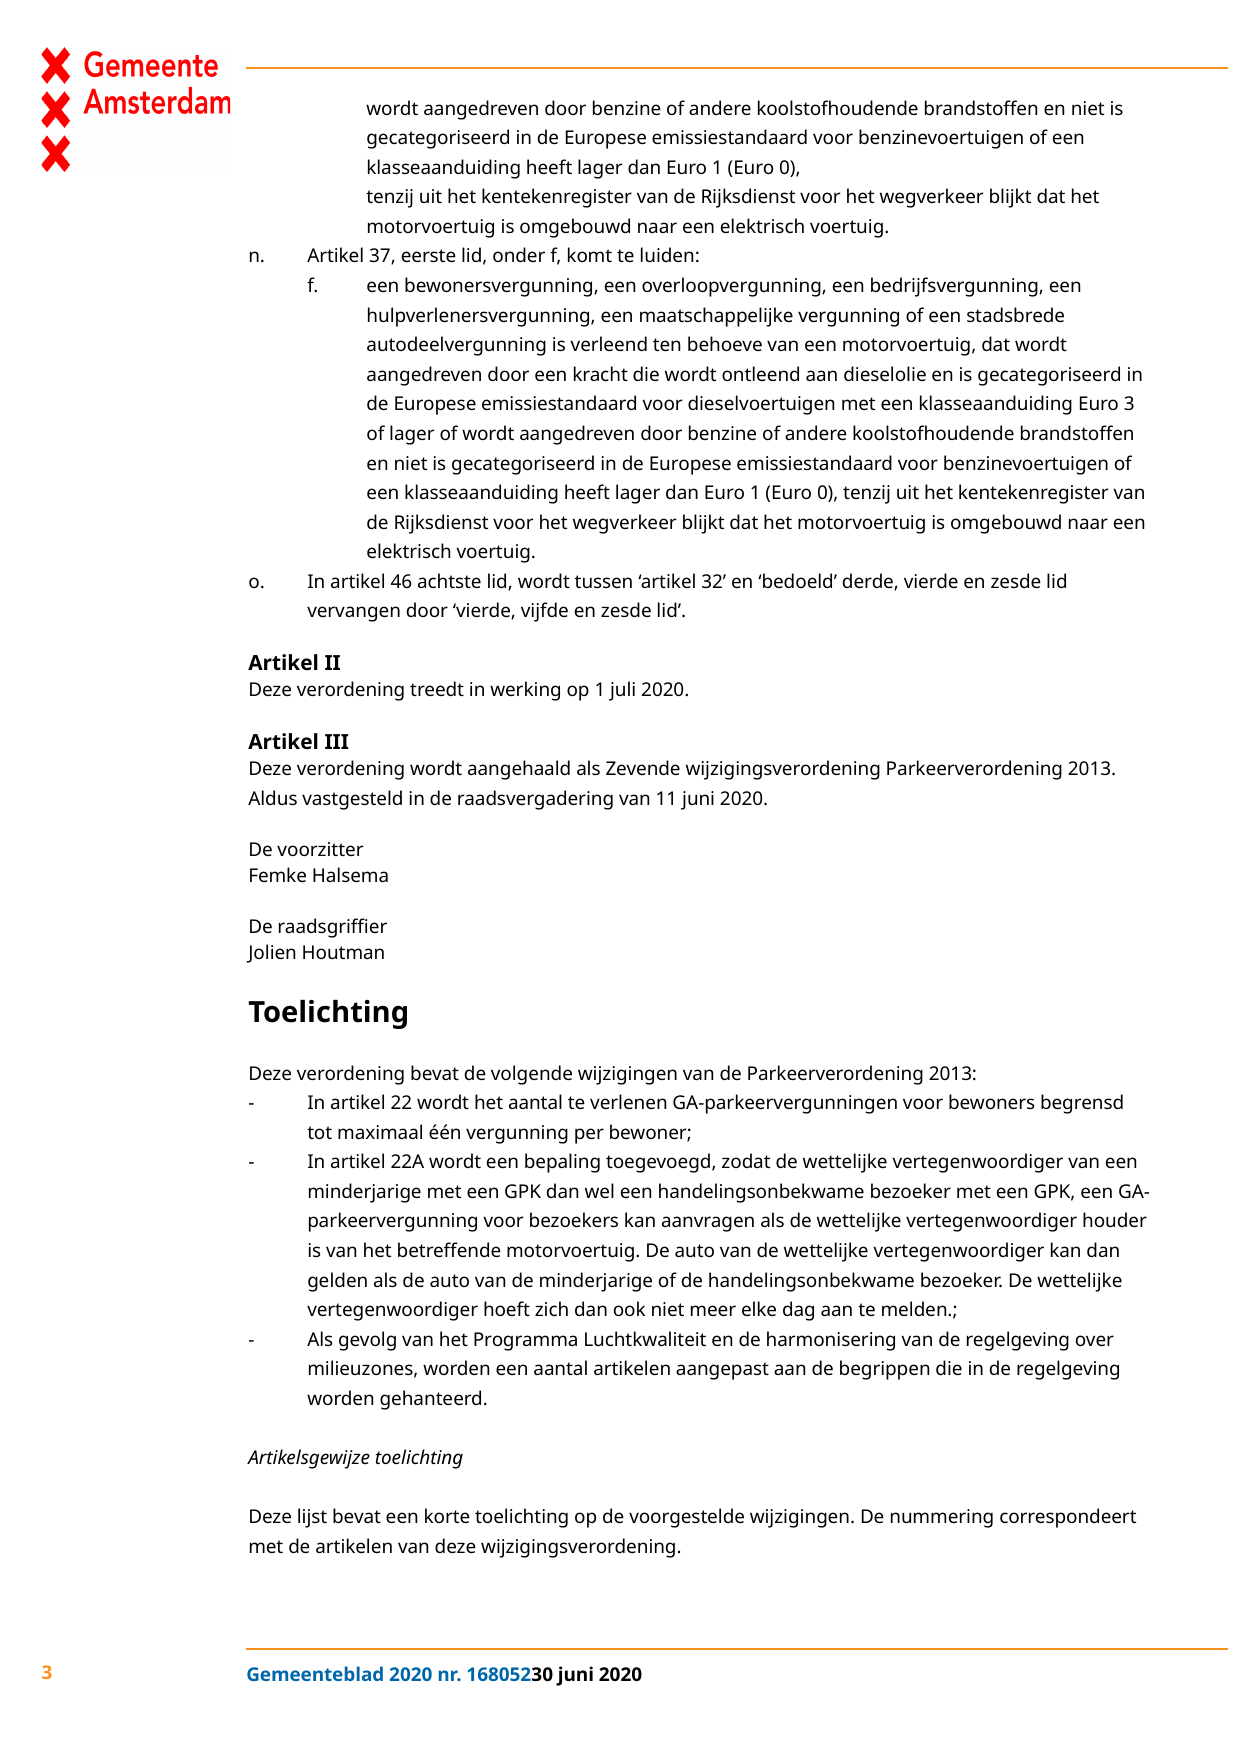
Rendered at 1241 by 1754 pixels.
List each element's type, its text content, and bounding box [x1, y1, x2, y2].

list een bewonersvergunning, een overloopvergunning, een bedrijfsvergunning, een hulpverlenersvergunning, een maatschappelijke vergunning of een stadsbrede autodeelvergunning is verleend ten behoeve van een motorvoertuig, dat wordt aangedreven door een kracht die wordt ontleend aan dieselolie en is gecategoriseerd in de Europese emissiestandaard voor dieselvoertuigen met een klasseaanduiding Euro 3 of lager of wordt aangedreven door benzine of andere koolstofhoudende brandstoffen en niet is gecategoriseerd in de Europese emissiestandaard voor benzinevoertuigen of een klasseaanduiding heeft lager dan Euro 1 (Euro 0), tenzij uit het kentekenregister van de Rijksdienst voor het wegverkeer blijkt dat het motorvoertuig is omgebouwd naar een elektrisch voertuig. [307, 272, 1152, 564]
list Als gevolg van het Programma Luchtkwaliteit en de harmonisering van de regelgeving over milieuzones, worden een aantal artikelen aangepast aan de begrippen die in de regelgeving worden gehanteerd. [248, 1326, 1152, 1411]
text Artikel II [248, 648, 1152, 677]
text Jolien Houtman [248, 939, 1152, 965]
list In artikel 22 wordt het aantal te verlenen GA-parkeervergunningen voor bewoners begrensd tot maximaal één vergunning per bewoner; [248, 1089, 1152, 1144]
text Deze verordening bevat de volgende wijzigingen van de Parkeerverordening 2013: [248, 1060, 1152, 1085]
text Deze verordening wordt aangehaald als Zevende wijzigingsverordening Parkeerverordening 2013. [248, 755, 1152, 781]
text Artikel III [248, 727, 1152, 755]
text Toelichting [248, 991, 1152, 1031]
text Artikelsgewijze toelichting [248, 1444, 1152, 1470]
text Deze verordening treedt in werking op 1 juli 2020. [248, 677, 1152, 702]
list In artikel 46 achtste lid, wordt tussen ‘artikel 32’ en ‘bedoeld’ derde, vierde en zesde lid vervangen door ‘vierde, vijfde en zesde lid’. [248, 568, 1152, 623]
text De voorzitter [248, 836, 1152, 862]
list tenzij uit het kentekenregister van de Rijksdienst voor het wegverkeer blijkt dat het motorvoertuig is omgebouwd naar een elektrisch voertuig. [307, 183, 1152, 239]
list Artikel 37, eerste lid, onder f, komt te luiden: [248, 243, 1152, 268]
list wordt aangedreven door benzine of andere koolstofhoudende brandstoffen en niet is gecategoriseerd in de Europese emissiestandaard voor benzinevoertuigen of een klasseaanduiding heeft lager dan Euro 1 (Euro 0), [307, 95, 1152, 180]
picture [41, 47, 231, 172]
list In artikel 22A wordt een bepaling toegevoegd, zodat de wettelijke vertegenwoordiger van een minderjarige met een GPK dan wel een handelingsonbekwame bezoeker met een GPK, een GA-parkeervergunning voor bezoekers kan aanvragen als de wettelijke vertegenwoordiger houder is van het betreffende motorvoertuig. De auto van de wettelijke vertegenwoordiger kan dan gelden als de auto van de minderjarige of de handelingsonbekwame bezoeker. De wettelijke vertegenwoordiger hoeft zich dan ook niet meer elke dag aan te melden.; [248, 1148, 1152, 1322]
text Femke Halsema [248, 862, 1152, 888]
text De raadsgriffier [248, 914, 1152, 939]
text Deze lijst bevat een korte toelichting op de voorgestelde wijzigingen. De nummering correspondeert met de artikelen van deze wijzigingsverordening. [248, 1503, 1152, 1559]
text Aldus vastgesteld in de raadsvergadering van 11 juni 2020. [248, 785, 1152, 811]
